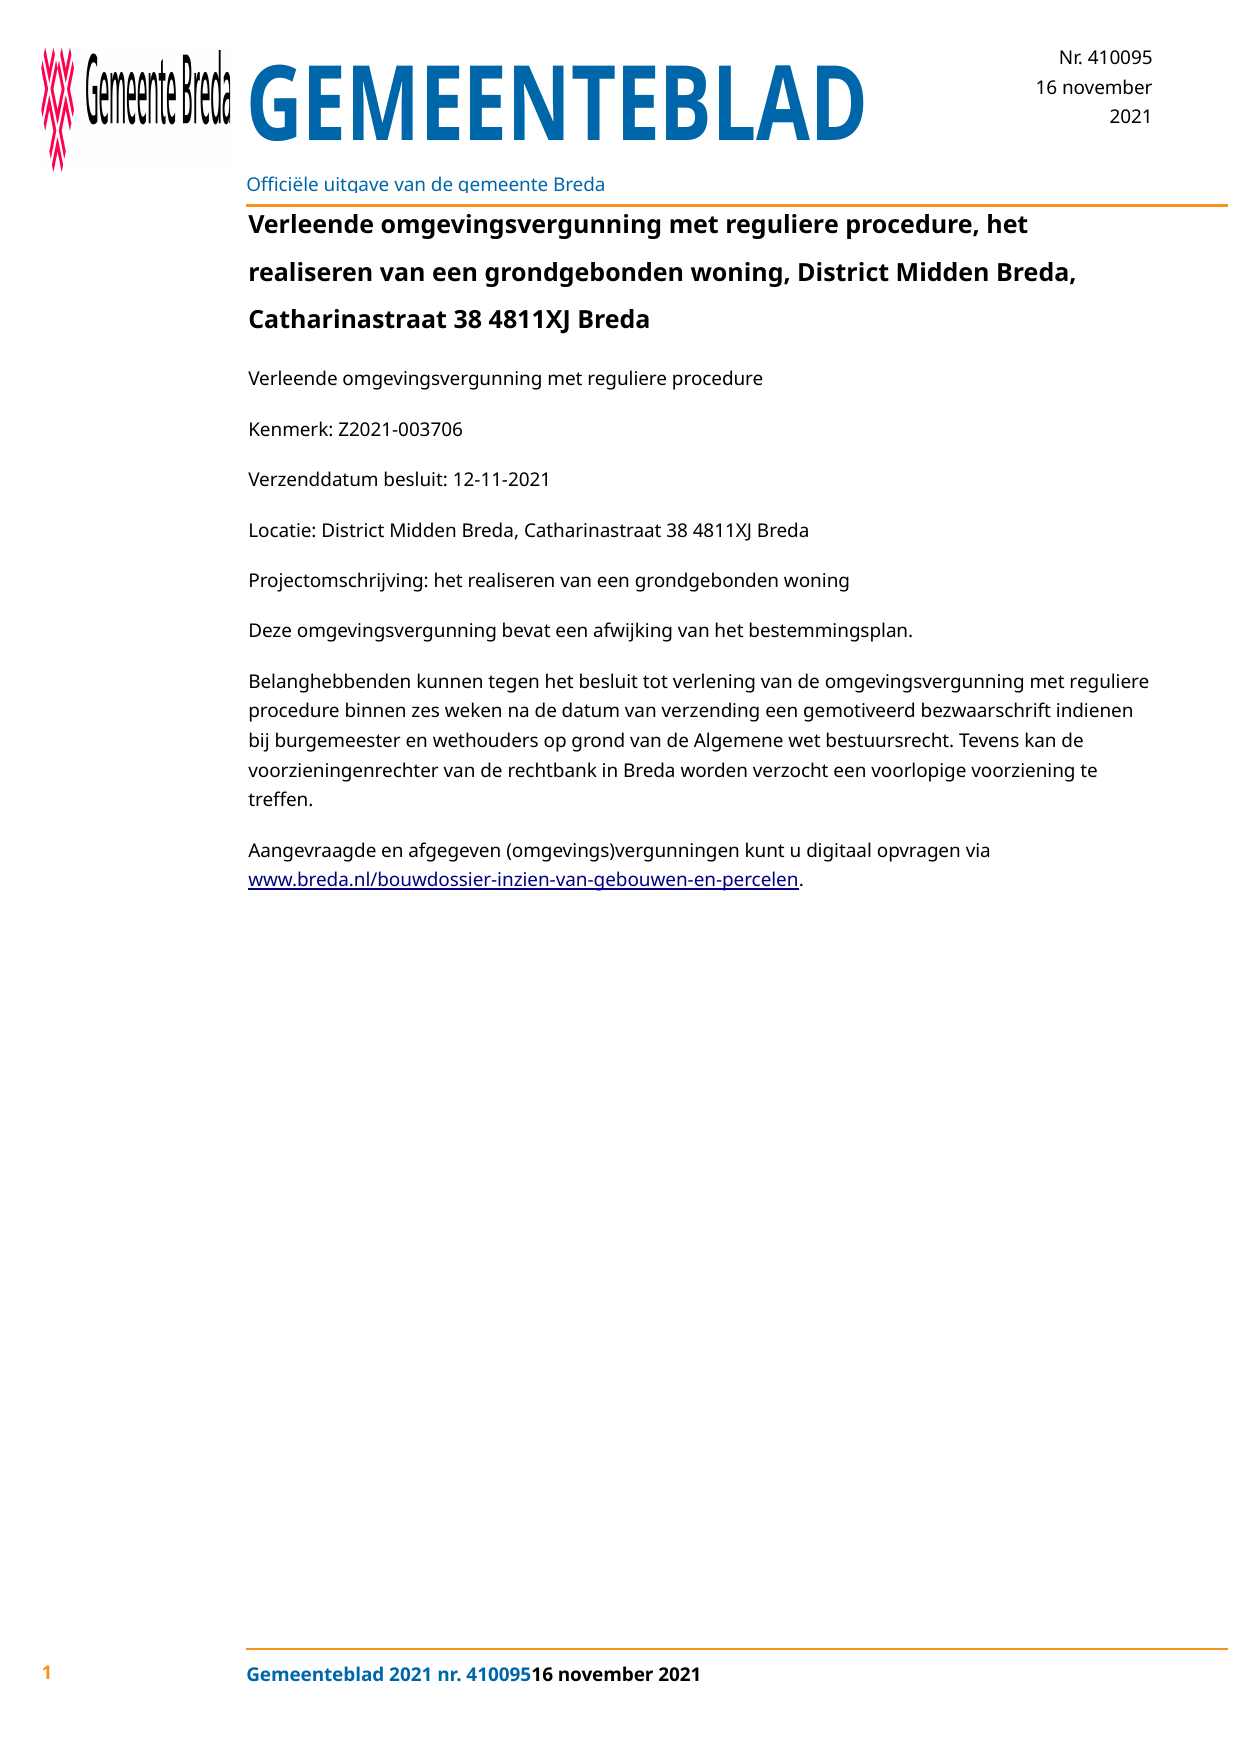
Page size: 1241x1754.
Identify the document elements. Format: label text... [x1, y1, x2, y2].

text Locatie: District Midden Breda, Catharinastraat 38 4811XJ Breda [248, 517, 1152, 542]
text Verleende omgevingsvergunning met reguliere procedure [248, 366, 1152, 391]
text Kenmerk: Z2021-003706 [248, 416, 1152, 442]
text Aangevraagde en afgegeven (omgevings)vergunningen kunt u digitaal opvragen via www.breda.nl/bouwdossier-inzien-van-gebouwen-en-percelen. [248, 837, 1152, 892]
picture [41, 47, 231, 172]
text Verleende omgevingsvergunning met reguliere procedure, het realiseren van een grondgebonden woning, District Midden Breda, Catharinastraat 38 4811XJ Breda [248, 207, 1152, 336]
text Deze omgevingsvergunning bevat een afwijking van het bestemmingsplan. [248, 618, 1152, 643]
text Verzenddatum besluit: 12-11-2021 [248, 466, 1152, 492]
text Projectomschrijving: het realiseren van een grondgebonden woning [248, 567, 1152, 593]
text Belanghebbenden kunnen tegen het besluit tot verlening van de omgevingsvergunning met reguliere procedure binnen zes weken na de datum van verzending een gemotiveerd bezwaarschrift indienen bij burgemeester en wethouders op grond van de Algemene wet bestuursrecht. Tevens kan de voorzieningenrechter van de rechtbank in Breda worden verzocht een voorlopige voorziening te treffen. [248, 668, 1152, 812]
